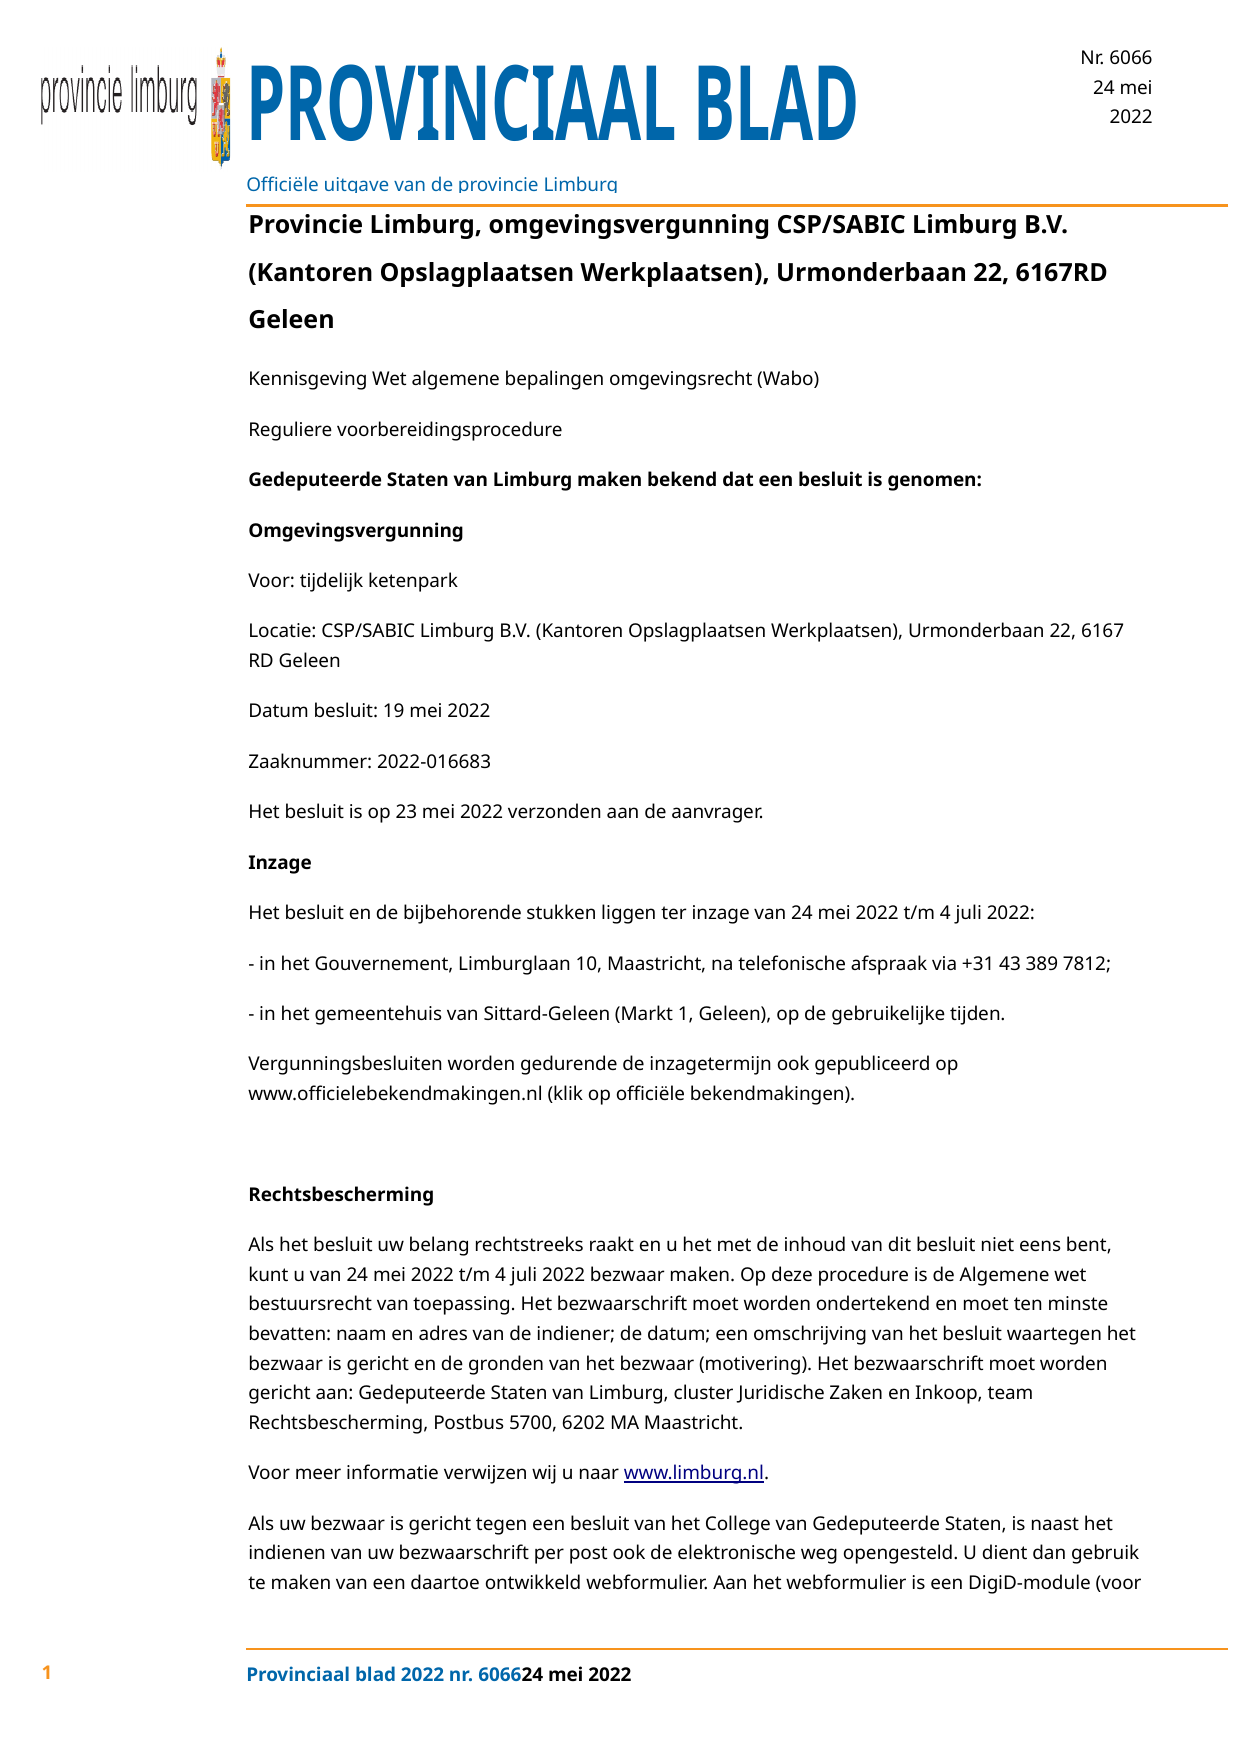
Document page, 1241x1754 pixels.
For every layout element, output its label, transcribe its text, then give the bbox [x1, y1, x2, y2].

text Het besluit en de bijbehorende stukken liggen ter inzage van 24 mei 2022 t/m 4 juli 2022: [248, 899, 1152, 925]
text Als uw bezwaar is gericht tegen een besluit van het College van Gedeputeerde Staten, is naast het indienen van uw bezwaarschrift per post ook de elektronische weg opengesteld. U dient dan gebruik te maken van een daartoe ontwikkeld webformulier. Aan het webformulier is een DigiD-module (voor [248, 1510, 1152, 1594]
text Voor: tijdelijk ketenpark [248, 567, 1152, 593]
text Reguliere voorbereidingsprocedure [248, 416, 1152, 442]
text Zaaknummer: 2022-016683 [248, 748, 1152, 774]
text Voor meer informatie verwijzen wij u naar www.limburg.nl. [248, 1459, 1152, 1485]
text Kennisgeving Wet algemene bepalingen omgevingsrecht (Wabo) [248, 366, 1152, 391]
text Rechtsbescherming [248, 1181, 1152, 1207]
picture [41, 47, 231, 172]
text Provincie Limburg, omgevingsvergunning CSP/SABIC Limburg B.V. (Kantoren Opslagplaatsen Werkplaatsen), Urmonderbaan 22, 6167RD Geleen [248, 207, 1152, 336]
text - in het Gouvernement, Limburglaan 10, Maastricht, na telefonische afspraak via +31 43 389 7812; [248, 950, 1152, 975]
text Gedeputeerde Staten van Limburg maken bekend dat een besluit is genomen: [248, 466, 1152, 492]
text Datum besluit: 19 mei 2022 [248, 698, 1152, 723]
text Locatie: CSP/SABIC Limburg B.V. (Kantoren Opslagplaatsen Werkplaatsen), Urmonderbaan 22, 6167 RD Geleen [248, 618, 1152, 673]
text Als het besluit uw belang rechtstreeks raakt en u het met de inhoud van dit besluit niet eens bent, kunt u van 24 mei 2022 t/m 4 juli 2022 bezwaar maken. Op deze procedure is de Algemene wet bestuursrecht van toepassing. Het bezwaarschrift moet worden ondertekend en moet ten minste bevatten: naam en adres van de indiener; de datum; een omschrijving van het besluit waartegen het bezwaar is gericht en de gronden van het bezwaar (motivering). Het bezwaarschrift moet worden gericht aan: Gedeputeerde Staten van Limburg, cluster Juridische Zaken en Inkoop, team Rechtsbescherming, Postbus 5700, 6202 MA Maastricht. [248, 1231, 1152, 1434]
text Inzage [248, 849, 1152, 874]
text Vergunningsbesluiten worden gedurende de inzagetermijn ook gepubliceerd op www.officielebekendmakingen.nl (klik op officiële bekendmakingen). [248, 1051, 1152, 1106]
text Omgevingsvergunning [248, 517, 1152, 542]
text Het besluit is op 23 mei 2022 verzonden aan de aanvrager. [248, 798, 1152, 824]
text - in het gemeentehuis van Sittard-Geleen (Markt 1, Geleen), op de gebruikelijke tijden. [248, 1000, 1152, 1026]
